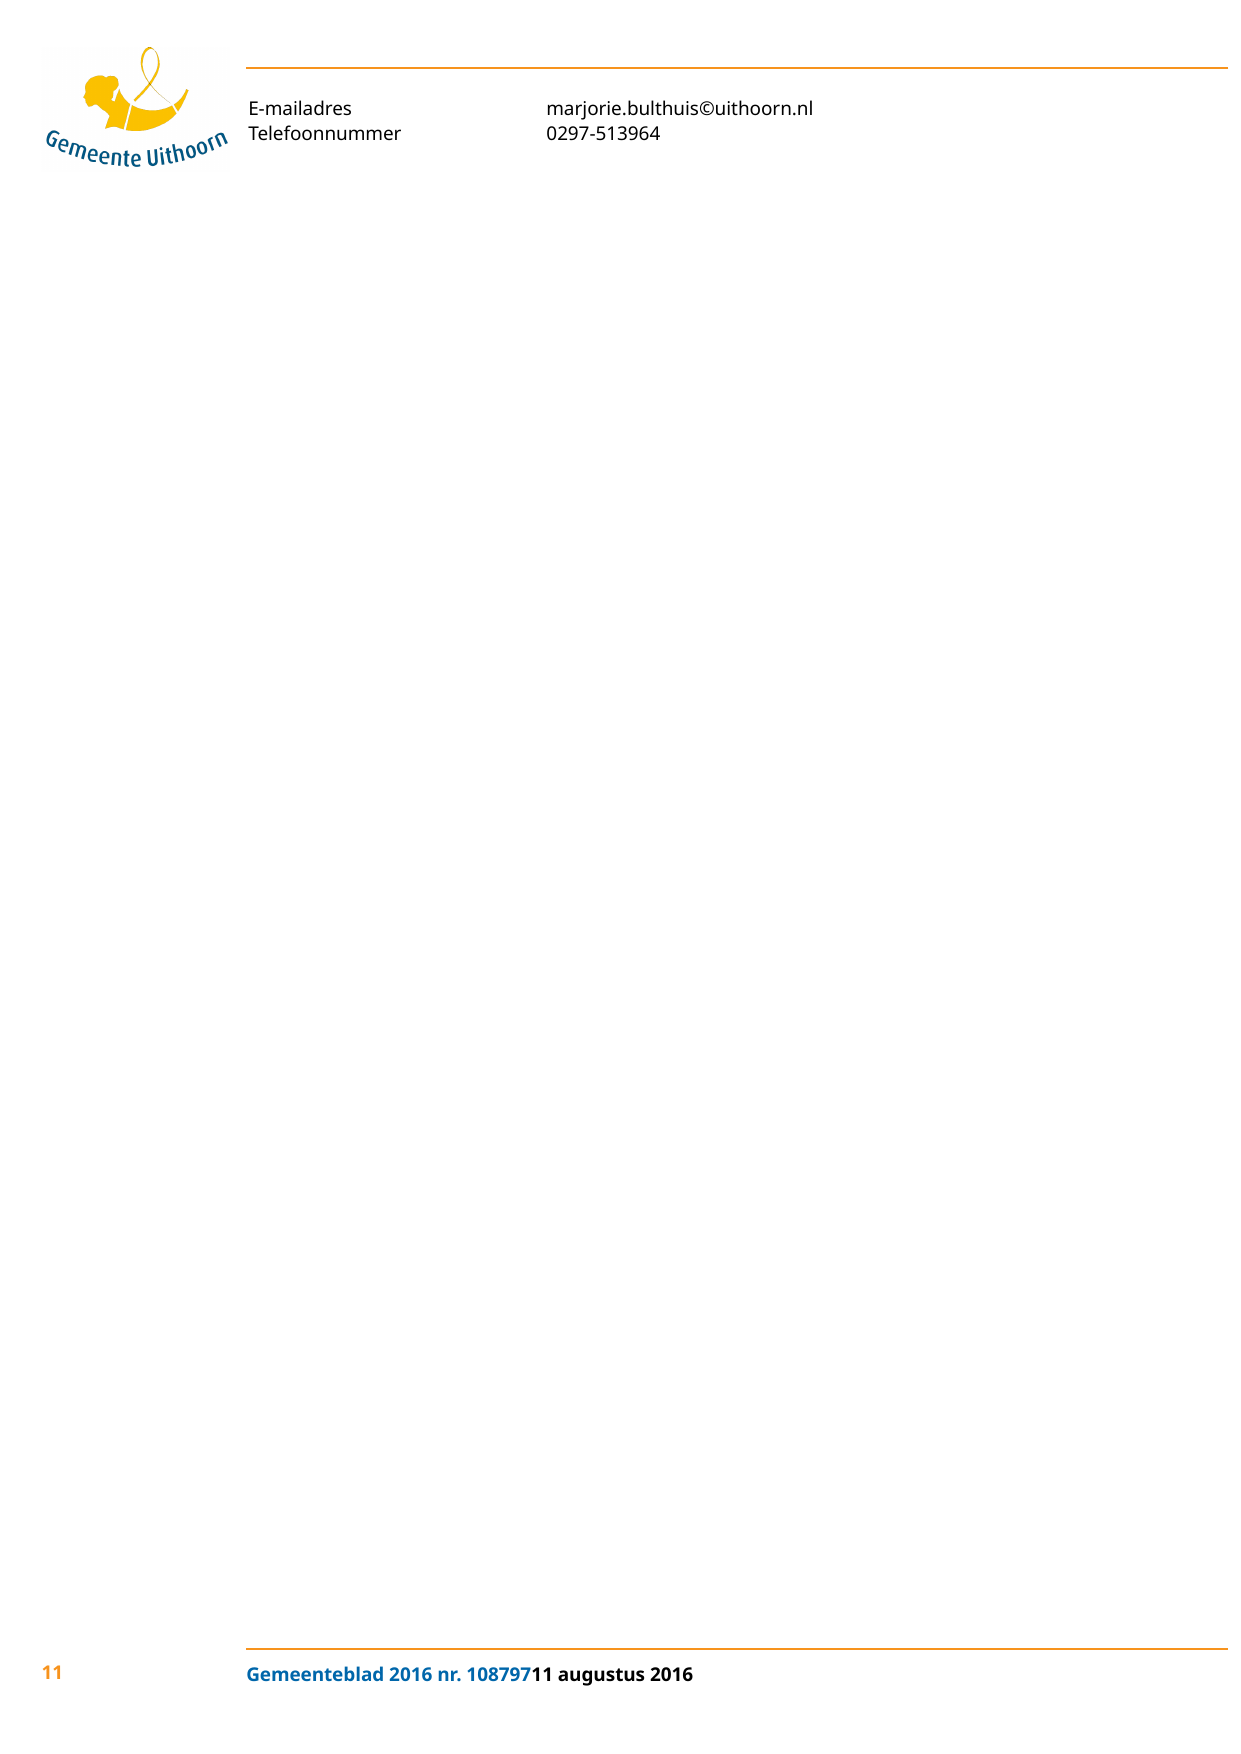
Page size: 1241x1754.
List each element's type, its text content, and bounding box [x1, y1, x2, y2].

table_cell E-mailadres [248, 95, 546, 121]
picture [41, 47, 231, 172]
table_cell 0297-513964 [546, 121, 1152, 146]
table_cell Telefoonnummer [248, 121, 546, 146]
table_cell marjorie.bulthuis©uithoorn.nl [546, 95, 1152, 121]
